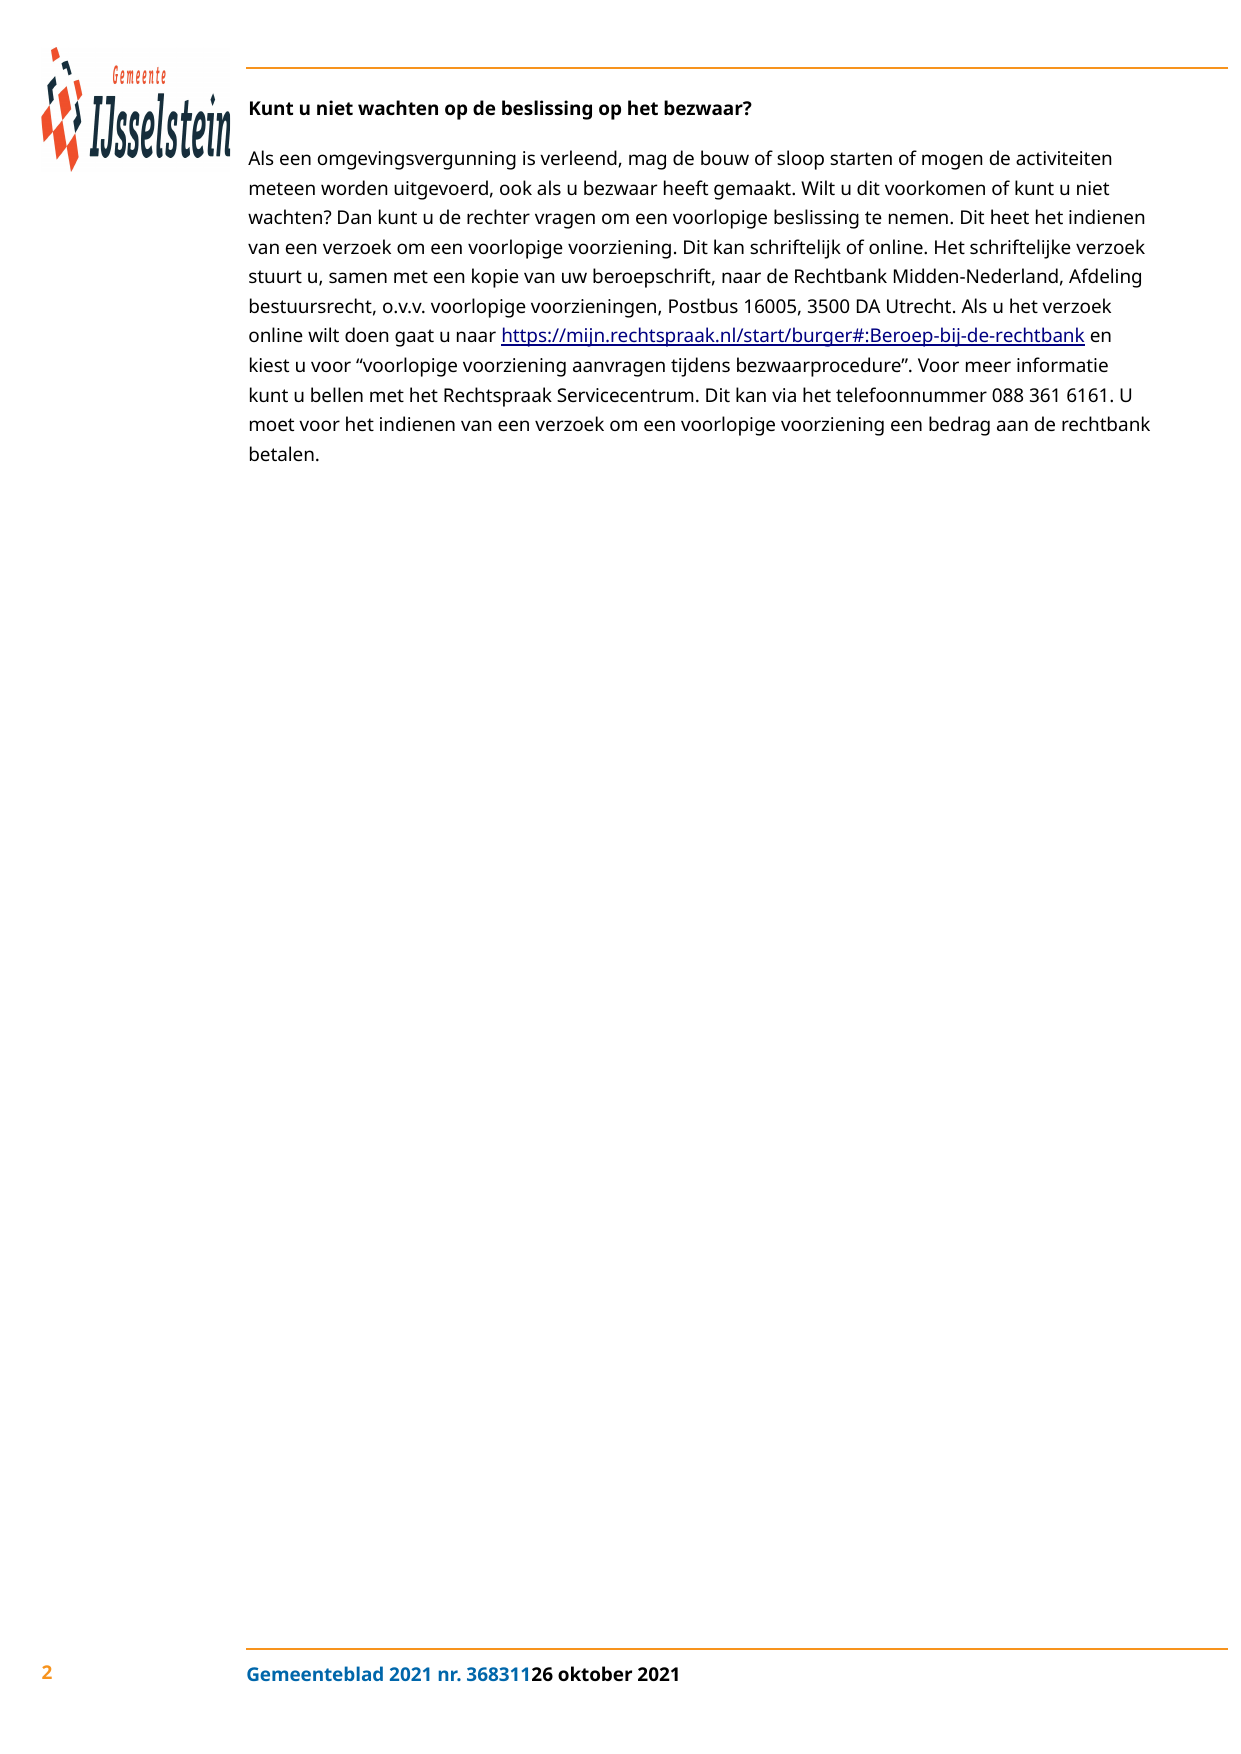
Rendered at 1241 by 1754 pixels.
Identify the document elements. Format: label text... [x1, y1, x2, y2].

text Kunt u niet wachten op de beslissing op het bezwaar? [248, 95, 1152, 121]
text Als een omgevingsvergunning is verleend, mag de bouw of sloop starten of mogen de activiteiten meteen worden uitgevoerd, ook als u bezwaar heeft gemaakt. Wilt u dit voorkomen of kunt u niet wachten? Dan kunt u de rechter vragen om een voorlopige beslissing te nemen. Dit heet het indienen van een verzoek om een voorlopige voorziening. Dit kan schriftelijk of online. Het schriftelijke verzoek stuurt u, samen met een kopie van uw beroepschrift, naar de Rechtbank Midden-Nederland, Afdeling bestuursrecht, o.v.v. voorlopige voorzieningen, Postbus 16005, 3500 DA Utrecht. Als u het verzoek online wilt doen gaat u naar https://mijn.rechtspraak.nl/start/burger#:Beroep-bij-de-rechtbank en kiest u voor “voorlopige voorziening aanvragen tijdens bezwaarprocedure”. Voor meer informatie kunt u bellen met het Rechtspraak Servicecentrum. Dit kan via het telefoonnummer 088 361 6161. U moet voor het indienen van een verzoek om een voorlopige voorziening een bedrag aan de rechtbank betalen. [248, 145, 1152, 467]
picture [41, 47, 231, 172]
